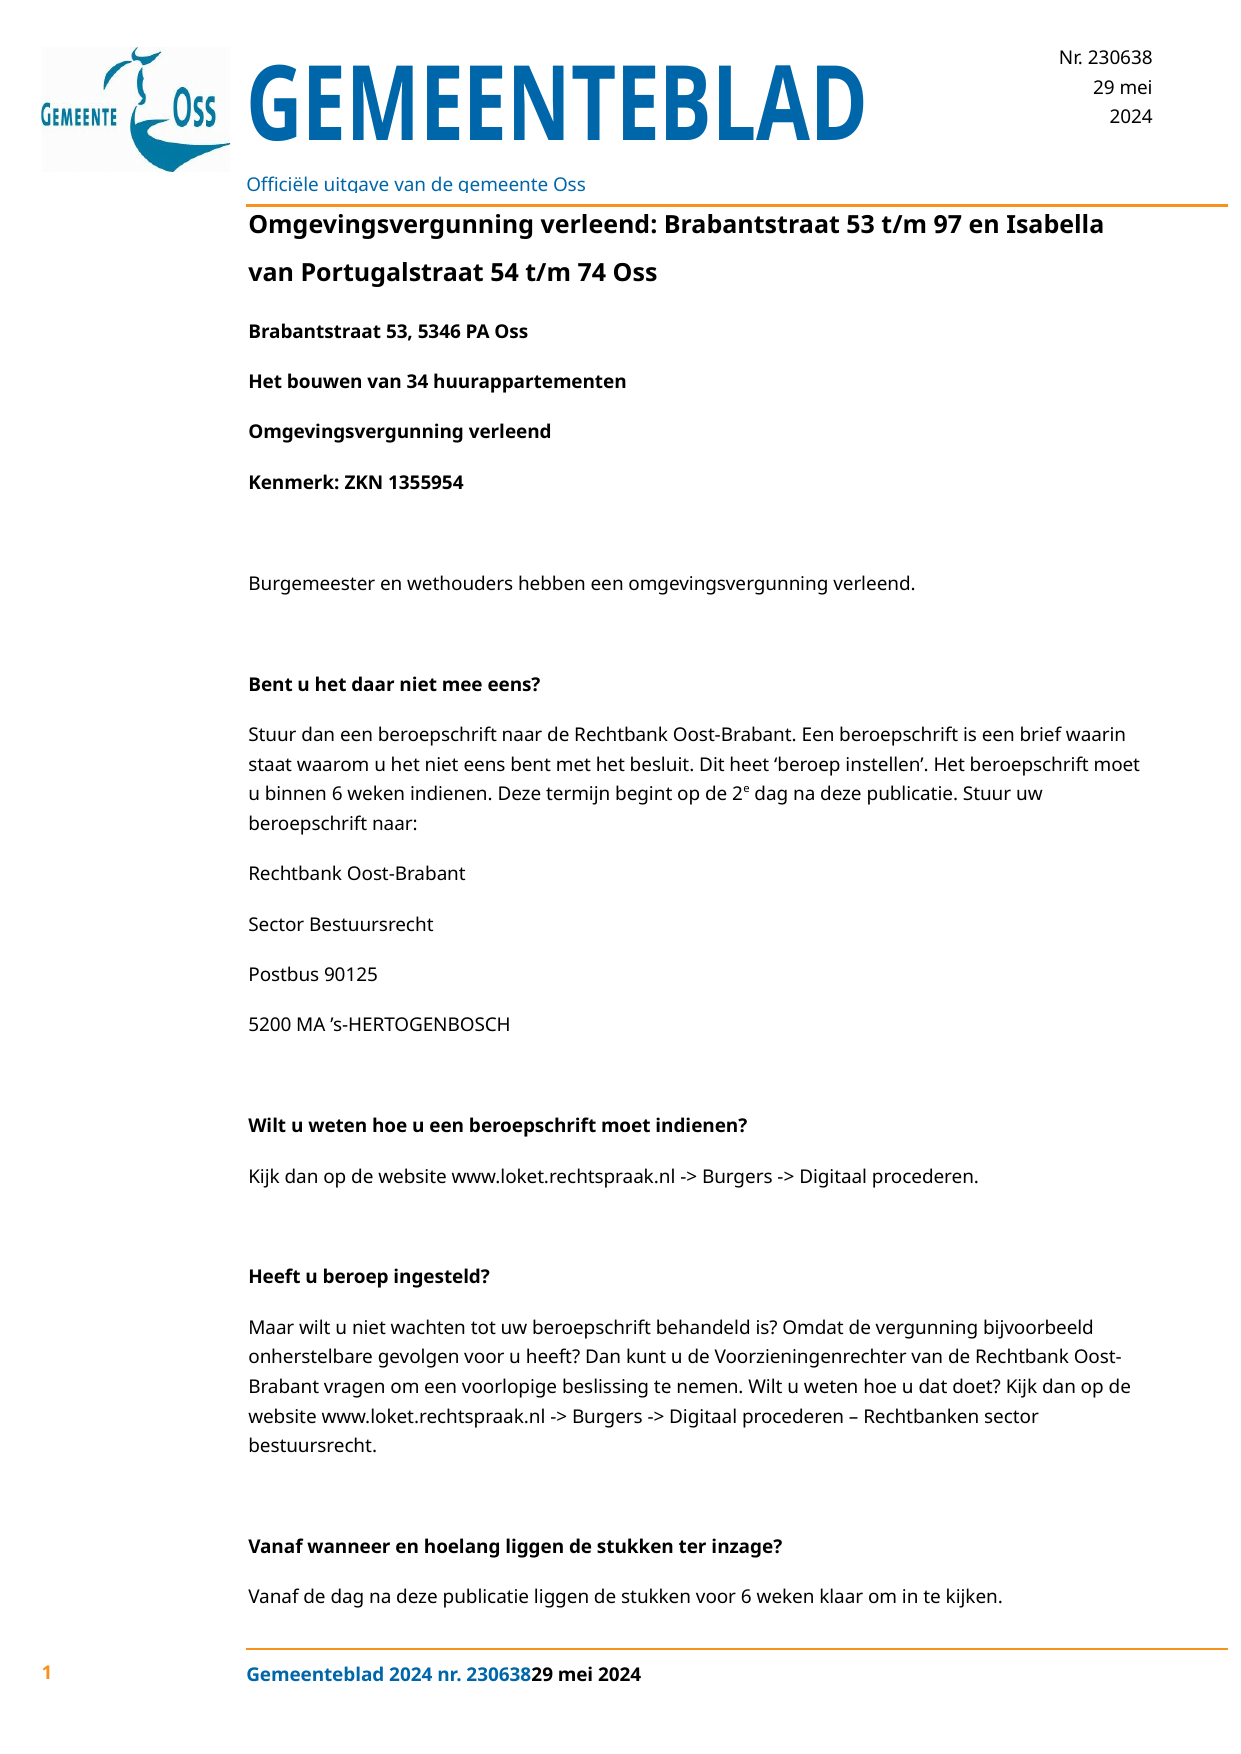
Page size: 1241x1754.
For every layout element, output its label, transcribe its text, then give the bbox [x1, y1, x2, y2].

picture [41, 47, 231, 172]
text Stuur dan een beroepschrift naar de Rechtbank Oost-Brabant. Een beroepschrift is een brief waarin staat waarom u het niet eens bent met het besluit. Dit heet ‘beroep instellen’. Het beroepschrift moet u binnen 6 weken indienen. Deze termijn begint op de 2e dag na deze publicatie. Stuur uw beroepschrift naar: [248, 721, 1152, 836]
text Kijk dan op de website www.loket.rechtspraak.nl -> Burgers -> Digitaal procederen. [248, 1163, 1152, 1189]
text Rechtbank Oost-Brabant [248, 860, 1152, 886]
text Brabantstraat 53, 5346 PA Oss [248, 318, 1152, 344]
text Wilt u weten hoe u een beroepschrift moet indienen? [248, 1112, 1152, 1138]
text Vanaf wanneer en hoelang liggen de stukken ter inzage? [248, 1533, 1152, 1559]
text Burgemeester en wethouders hebben een omgevingsvergunning verleend. [248, 570, 1152, 596]
text Het bouwen van 34 huurappartementen [248, 368, 1152, 394]
text Sector Bestuursrecht [248, 911, 1152, 937]
text Postbus 90125 [248, 961, 1152, 987]
text Maar wilt u niet wachten tot uw beroepschrift behandeld is? Omdat de vergunning bijvoorbeeld onherstelbare gevolgen voor u heeft? Dan kunt u de Voorzieningenrechter van de Rechtbank Oost-Brabant vragen om een voorlopige beslissing te nemen. Wilt u weten hoe u dat doet? Kijk dan op de website www.loket.rechtspraak.nl -> Burgers -> Digitaal procederen – Rechtbanken sector bestuursrecht. [248, 1314, 1152, 1458]
text Heeft u beroep ingesteld? [248, 1264, 1152, 1289]
text Omgevingsvergunning verleend: Brabantstraat 53 t/m 97 en Isabella van Portugalstraat 54 t/m 74 Oss [248, 207, 1152, 288]
text Kenmerk: ZKN 1355954 [248, 469, 1152, 495]
text 5200 MA ’s-HERTOGENBOSCH [248, 1012, 1152, 1037]
text Omgevingsvergunning verleend [248, 419, 1152, 444]
text Bent u het daar niet mee eens? [248, 671, 1152, 697]
text Vanaf de dag na deze publicatie liggen de stukken voor 6 weken klaar om in te kijken. [248, 1584, 1152, 1609]
